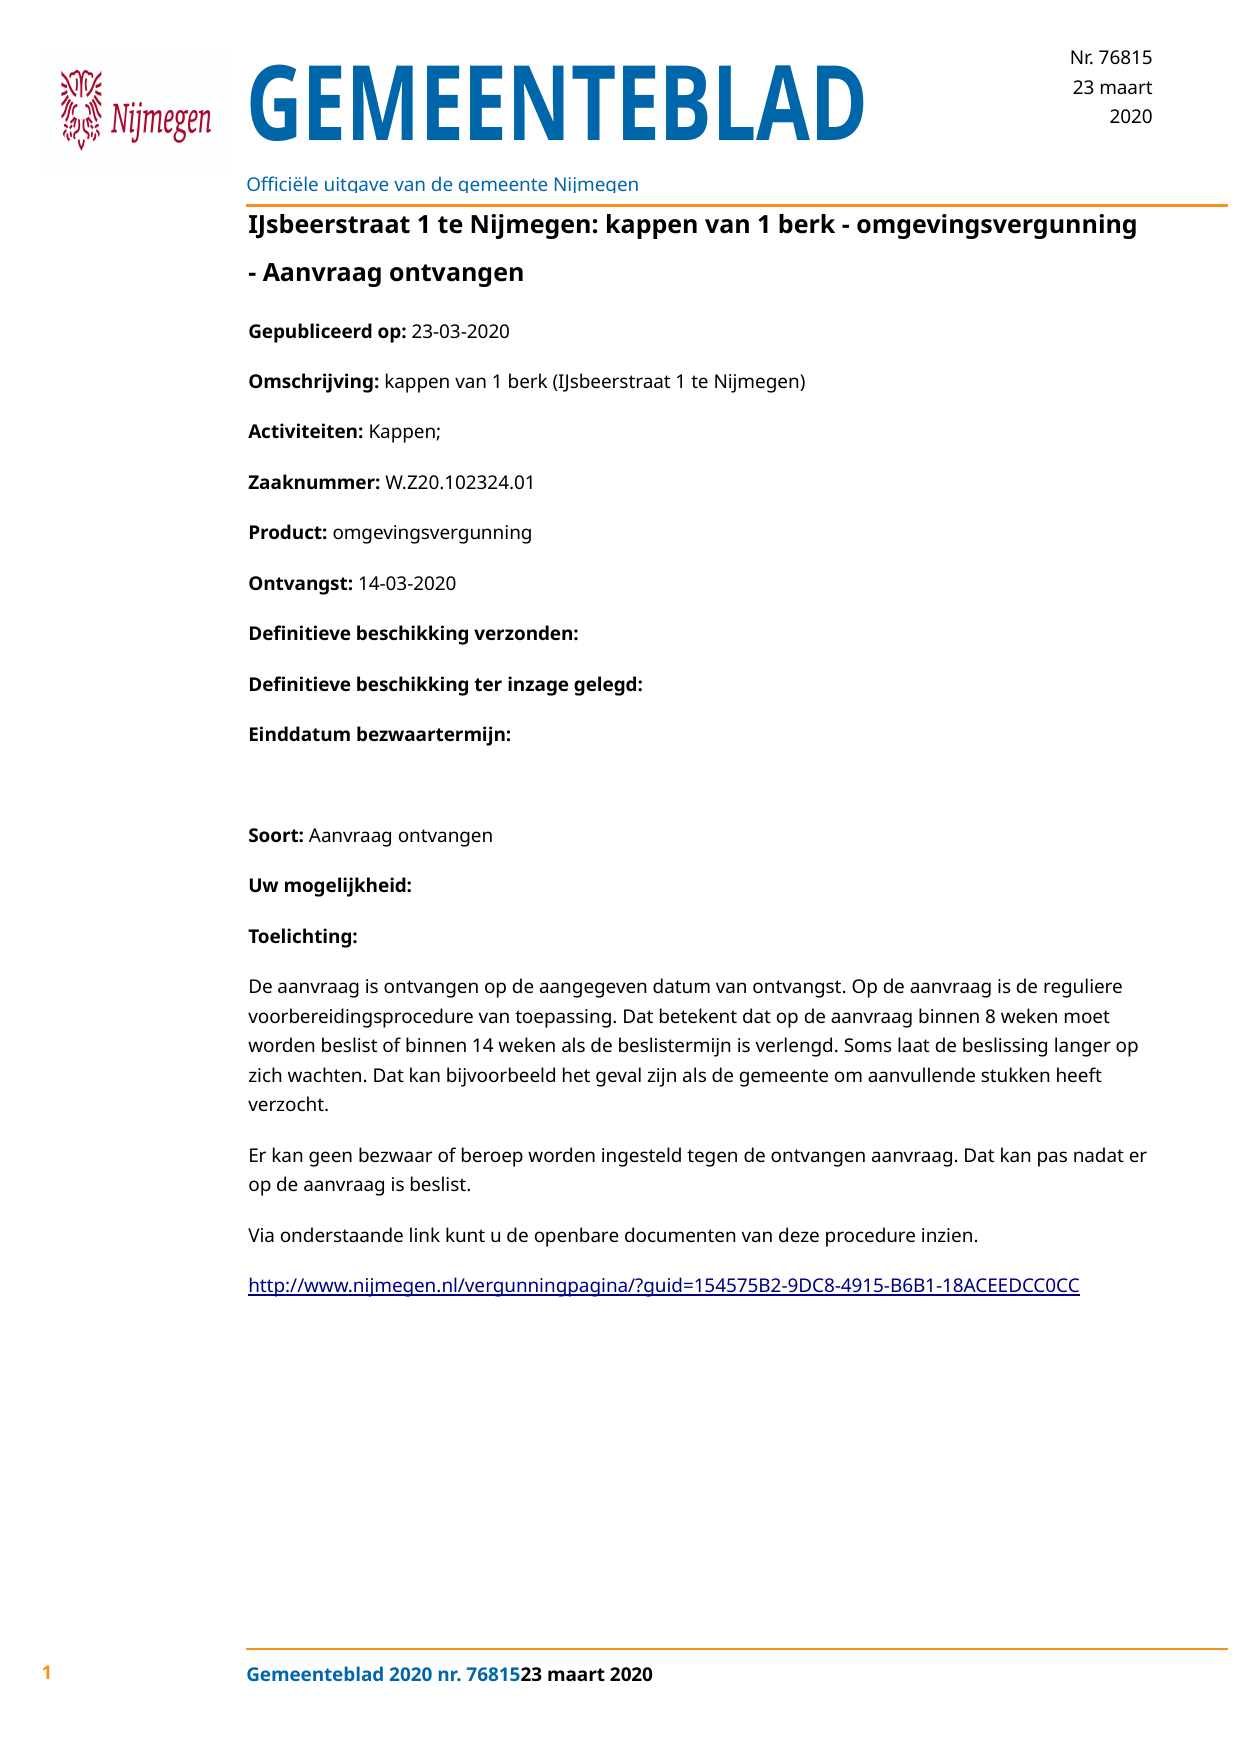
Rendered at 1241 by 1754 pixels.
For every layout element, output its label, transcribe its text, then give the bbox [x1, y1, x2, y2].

text Soort: Aanvraag ontvangen [248, 822, 1152, 848]
picture [41, 47, 231, 172]
text Einddatum bezwaartermijn: [248, 721, 1152, 747]
text Gepubliceerd op: 23-03-2020 [248, 318, 1152, 344]
text Ontvangst: 14-03-2020 [248, 570, 1152, 596]
text Er kan geen bezwaar of beroep worden ingesteld tegen de ontvangen aanvraag. Dat kan pas nadat er op de aanvraag is beslist. [248, 1142, 1152, 1197]
text De aanvraag is ontvangen op de aangegeven datum van ontvangst. Op de aanvraag is de reguliere voorbereidingsprocedure van toepassing. Dat betekent dat op de aanvraag binnen 8 weken moet worden beslist of binnen 14 weken als de beslistermijn is verlengd. Soms laat de beslissing langer op zich wachten. Dat kan bijvoorbeeld het geval zijn als de gemeente om aanvullende stukken heeft verzocht. [248, 973, 1152, 1117]
text Omschrijving: kappen van 1 berk (IJsbeerstraat 1 te Nijmegen) [248, 368, 1152, 394]
text Product: omgevingsvergunning [248, 519, 1152, 545]
text Definitieve beschikking ter inzage gelegd: [248, 671, 1152, 697]
text IJsbeerstraat 1 te Nijmegen: kappen van 1 berk - omgevingsvergunning - Aanvraag ontvangen [248, 207, 1152, 288]
text Toelichting: [248, 923, 1152, 949]
text Definitieve beschikking verzonden: [248, 620, 1152, 646]
text Zaaknummer: W.Z20.102324.01 [248, 469, 1152, 495]
text Via onderstaande link kunt u de openbare documenten van deze procedure inzien. [248, 1222, 1152, 1248]
text Uw mogelijkheid: [248, 872, 1152, 898]
text Activiteiten: Kappen; [248, 419, 1152, 444]
text http://www.nijmegen.nl/vergunningpagina/?guid=154575B2-9DC8-4915-B6B1-18ACEEDCC0CC [248, 1272, 1152, 1298]
